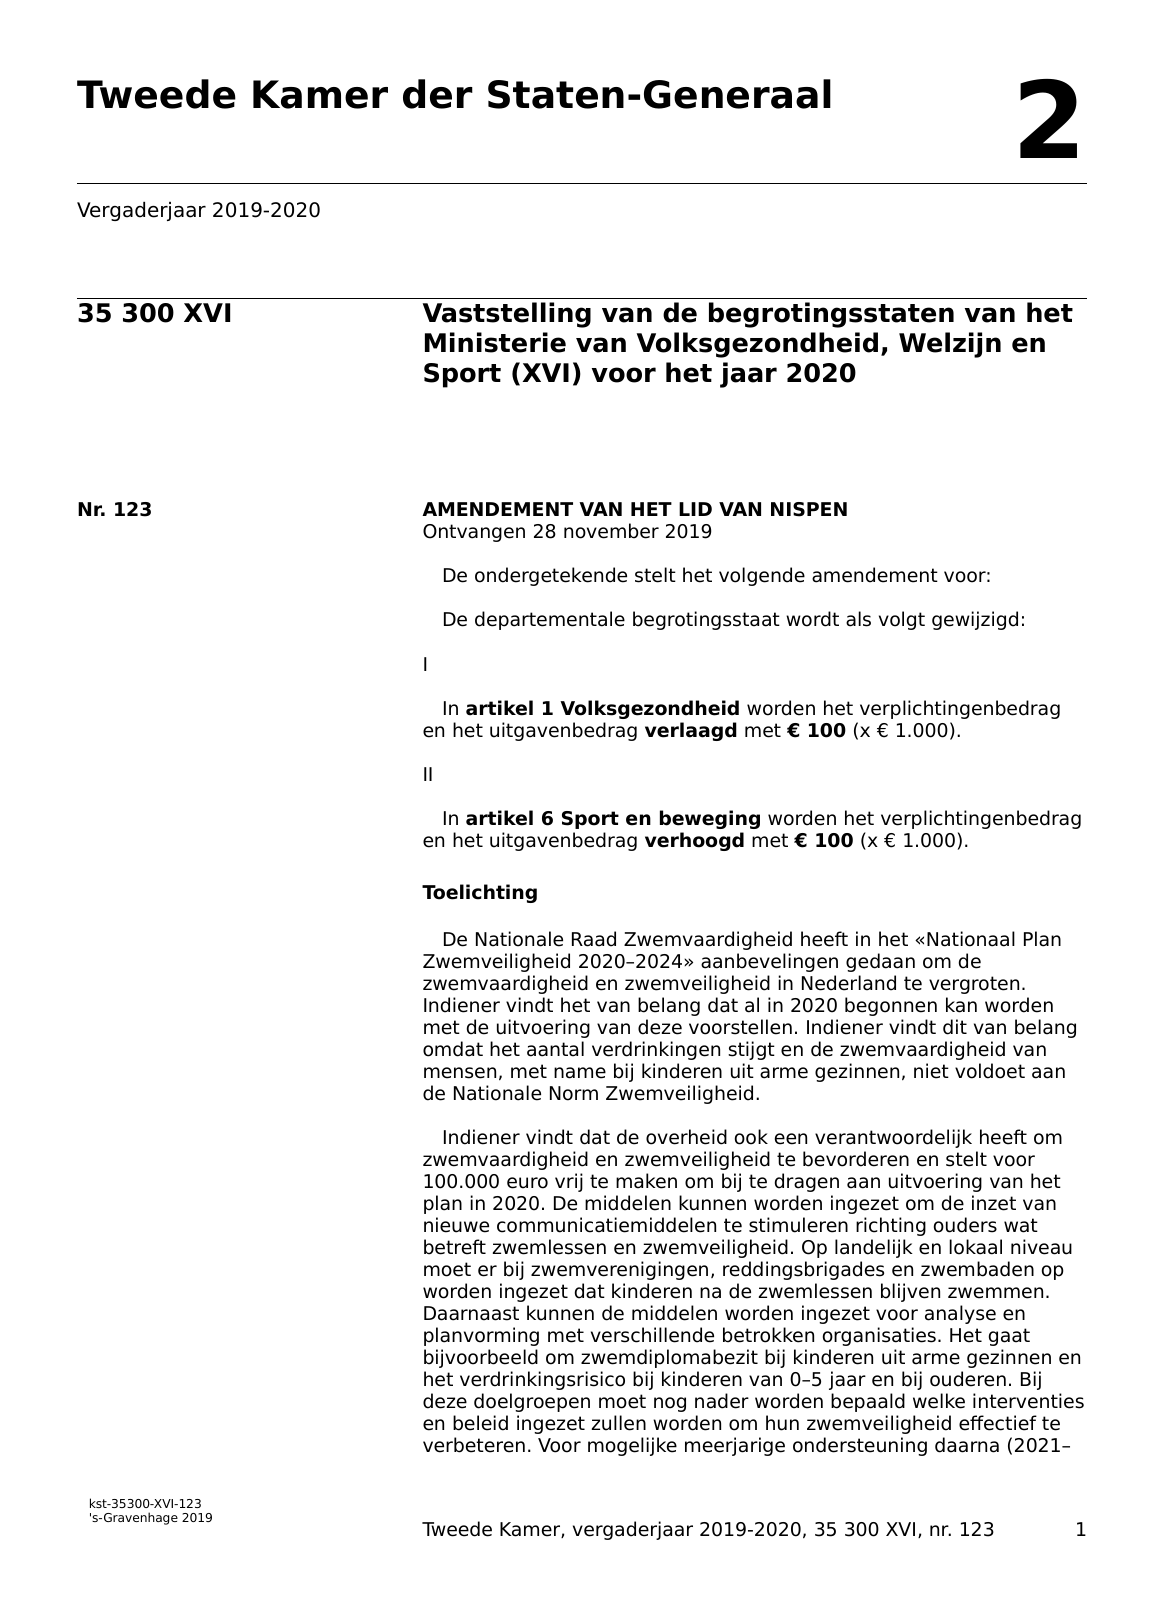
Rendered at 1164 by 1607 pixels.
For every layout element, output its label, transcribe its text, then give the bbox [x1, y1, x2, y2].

text II [422, 764, 1087, 786]
table_header 2 [886, 59, 1087, 183]
subtitle 35 300 XVI Vaststelling van de begrotingsstaten van het Ministerie van Volksgezondheid, Welzijn en Sport (XVI) voor het jaar 2020 [77, 299, 1087, 388]
text De Nationale Raad Zwemvaardigheid heeft in het «Nationaal Plan Zwemveiligheid 2020–2024» aanbevelingen gedaan om de zwemvaardigheid en zwemveiligheid in Nederland te vergroten. Indiener vindt het van belang dat al in 2020 begonnen kan worden met de uitvoering van deze voorstellen. Indiener vindt dit van belang omdat het aantal verdrinkingen stijgt en de zwemvaardigheid van mensen, met name bij kinderen uit arme gezinnen, niet voldoet aan de Nationale Norm Zwemveiligheid. [422, 929, 1087, 1105]
text In artikel 6 Sport en beweging worden het verplichtingenbedrag en het uitgavenbedrag verhoogd met € 100 (x € 1.000). [422, 808, 1087, 852]
subtitle Nr. 123 AMENDEMENT VAN HET LID VAN NISPEN [77, 499, 1087, 521]
text Ontvangen 28 november 2019 [422, 521, 1087, 543]
text I [422, 653, 1087, 676]
table_cell Vergaderjaar 2019-2020 [77, 184, 1087, 298]
table_header Tweede Kamer der Staten-Generaal [77, 59, 886, 183]
text In artikel 1 Volksgezondheid worden het verplichtingenbedrag en het uitgavenbedrag verlaagd met € 100 (x € 1.000). [422, 698, 1087, 742]
text 's-Gravenhage 2019 [88, 1511, 323, 1525]
text De departementale begrotingsstaat wordt als volgt gewijzigd: [422, 609, 1087, 631]
text Indiener vindt dat de overheid ook een verantwoordelijk heeft om zwemvaardigheid en zwemveiligheid te bevorderen en stelt voor 100.000 euro vrij te maken om bij te dragen aan uitvoering van het plan in 2020. De middelen kunnen worden ingezet om de inzet van nieuwe communicatiemiddelen te stimuleren richting ouders wat betreft zwemlessen en zwemveiligheid. Op landelijk en lokaal niveau moet er bij zwemverenigingen, reddingsbrigades en zwembaden op worden ingezet dat kinderen na de zwemlessen blijven zwemmen. Daarnaast kunnen de middelen worden ingezet voor analyse en planvorming met verschillende betrokken organisaties. Het gaat bijvoorbeeld om zwemdiplomabezit bij kinderen uit arme gezinnen en het verdrinkingsrisico bij kinderen van 0–5 jaar en bij ouderen. Bij deze doelgroepen moet nog nader worden bepaald welke interventies en beleid ingezet zullen worden om hun zwemveiligheid effectief te verbeteren. Voor mogelijke meerjarige ondersteuning daarna (2021– [422, 1127, 1087, 1457]
subtitle Toelichting [422, 882, 1087, 904]
text De ondergetekende stelt het volgende amendement voor: [422, 565, 1087, 587]
text kst-35300-XVI-123 [88, 1497, 323, 1511]
